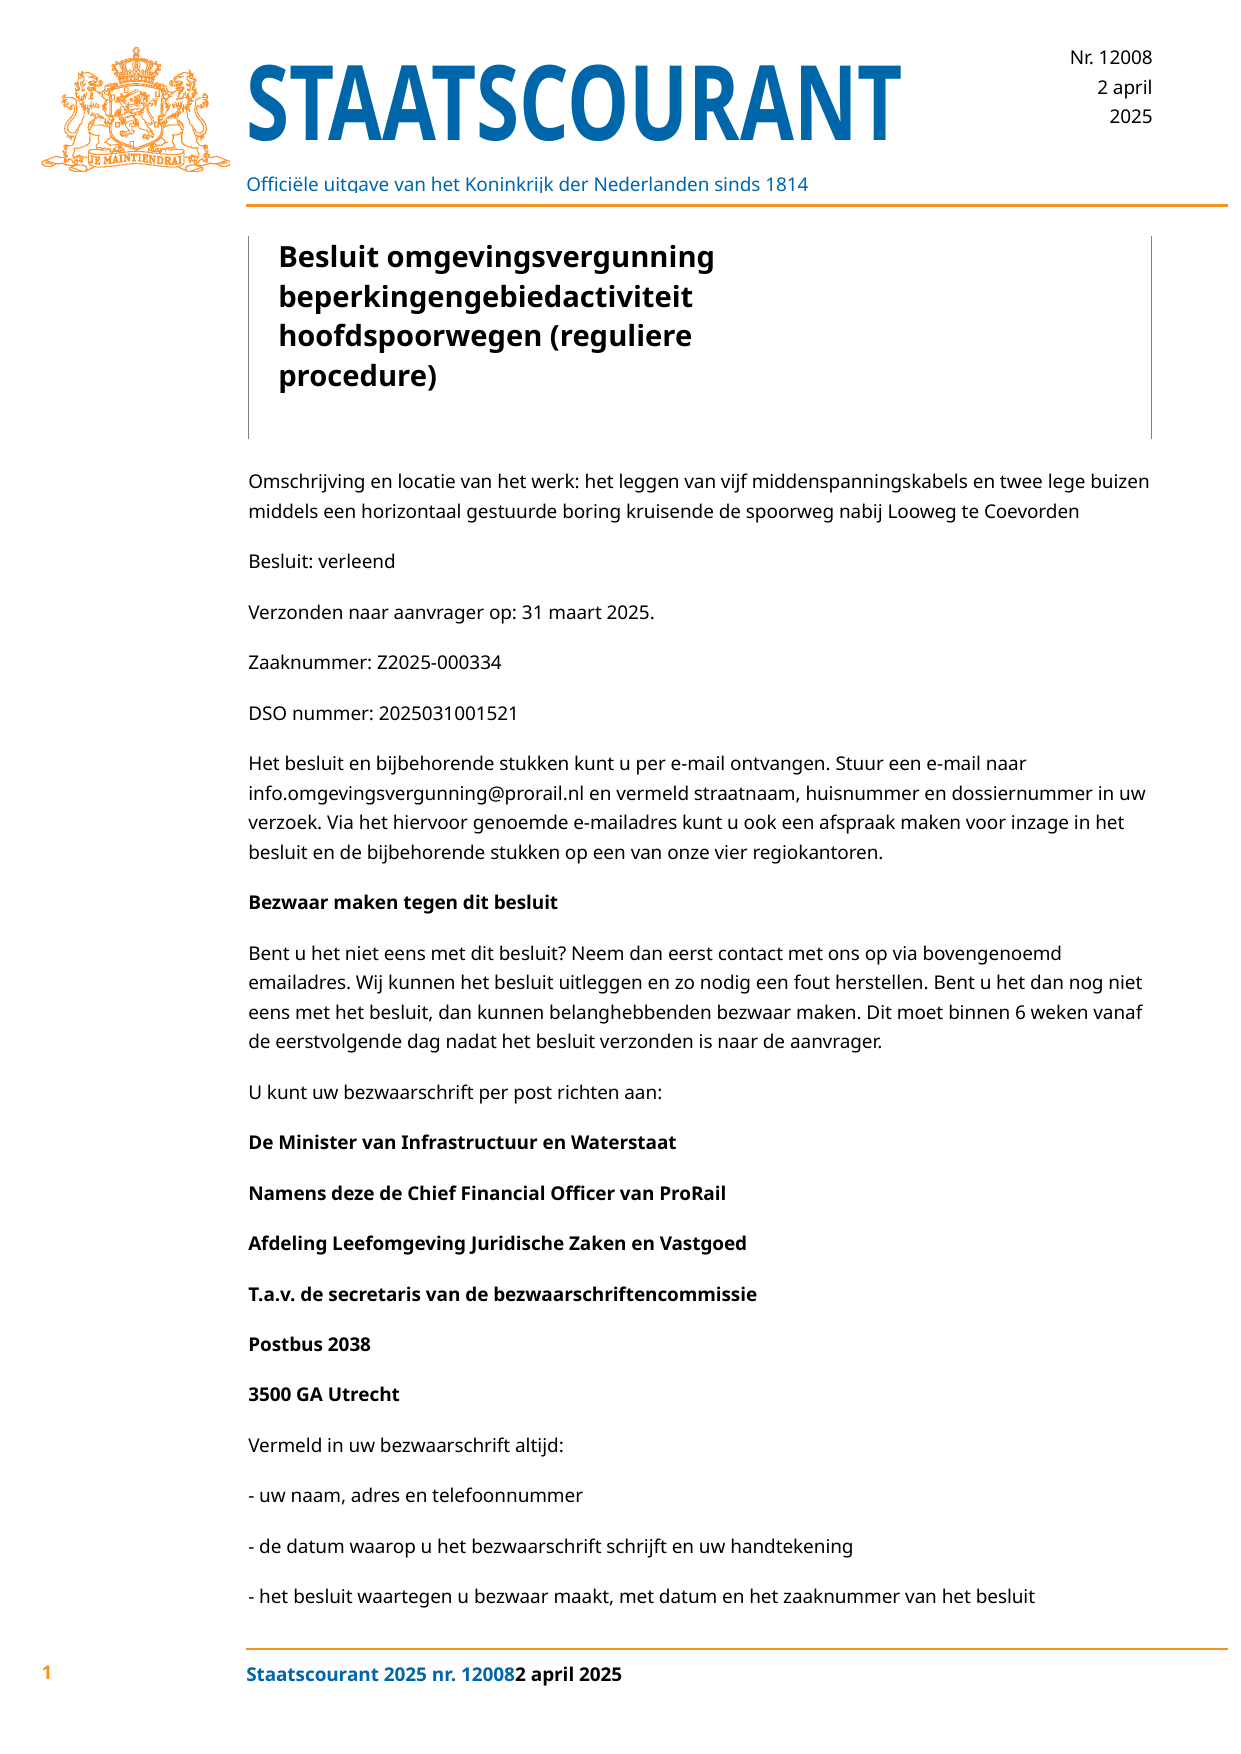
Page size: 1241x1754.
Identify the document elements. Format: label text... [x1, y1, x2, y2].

table_header Besluit omgevingsvergunning beperkingengebiedactiviteit hoofdspoorwegen (reguliere procedure) [249, 236, 850, 439]
text U kunt uw bezwaarschrift per post richten aan: [248, 1079, 1152, 1105]
text - uw naam, adres en telefoonnummer [248, 1482, 1152, 1508]
text Besluit: verleend [248, 549, 1152, 574]
text Omschrijving en locatie van het werk: het leggen van vijf middenspanningskabels en twee lege buizen middels een horizontaal gestuurde boring kruisende de spoorweg nabij Looweg te Coevorden [248, 469, 1152, 524]
text Postbus 2038 [248, 1331, 1152, 1357]
text Vermeld in uw bezwaarschrift altijd: [248, 1432, 1152, 1458]
text - het besluit waartegen u bezwaar maakt, met datum en het zaaknummer van het besluit [248, 1583, 1152, 1609]
text Bent u het niet eens met dit besluit? Neem dan eerst contact met ons op via bovengenoemd emailadres. Wij kunnen het besluit uitleggen en zo nodig een fout herstellen. Bent u het dan nog niet eens met het besluit, dan kunnen belanghebbenden bezwaar maken. Dit moet binnen 6 weken vanaf de eerstvolgende dag nadat het besluit verzonden is naar de aanvrager. [248, 940, 1152, 1054]
text Het besluit en bijbehorende stukken kunt u per e-mail ontvangen. Stuur een e-mail naar info.omgevingsvergunning@prorail.nl en vermeld straatnaam, huisnummer en dossiernummer in uw verzoek. Via het hiervoor genoemde e-mailadres kunt u ook een afspraak maken voor inzage in het besluit en de bijbehorende stukken op een van onze vier regiokantoren. [248, 750, 1152, 865]
text Namens deze de Chief Financial Officer van ProRail [248, 1180, 1152, 1206]
text Zaaknummer: Z2025-000334 [248, 649, 1152, 675]
text 3500 GA Utrecht [248, 1382, 1152, 1407]
text T.a.v. de secretaris van de bezwaarschriftencommissie [248, 1281, 1152, 1306]
text Bezwaar maken tegen dit besluit [248, 889, 1152, 915]
text De Minister van Infrastructuur en Waterstaat [248, 1129, 1152, 1155]
text DSO nummer: 2025031001521 [248, 700, 1152, 726]
table_header [850, 236, 912, 413]
picture [41, 47, 231, 172]
text Verzonden naar aanvrager op: 31 maart 2025. [248, 599, 1152, 625]
picture [912, 236, 1090, 414]
table_header [850, 414, 1151, 439]
text Afdeling Leefomgeving Juridische Zaken en Vastgoed [248, 1230, 1152, 1256]
table_header [1090, 236, 1151, 413]
text - de datum waarop u het bezwaarschrift schrijft en uw handtekening [248, 1533, 1152, 1558]
